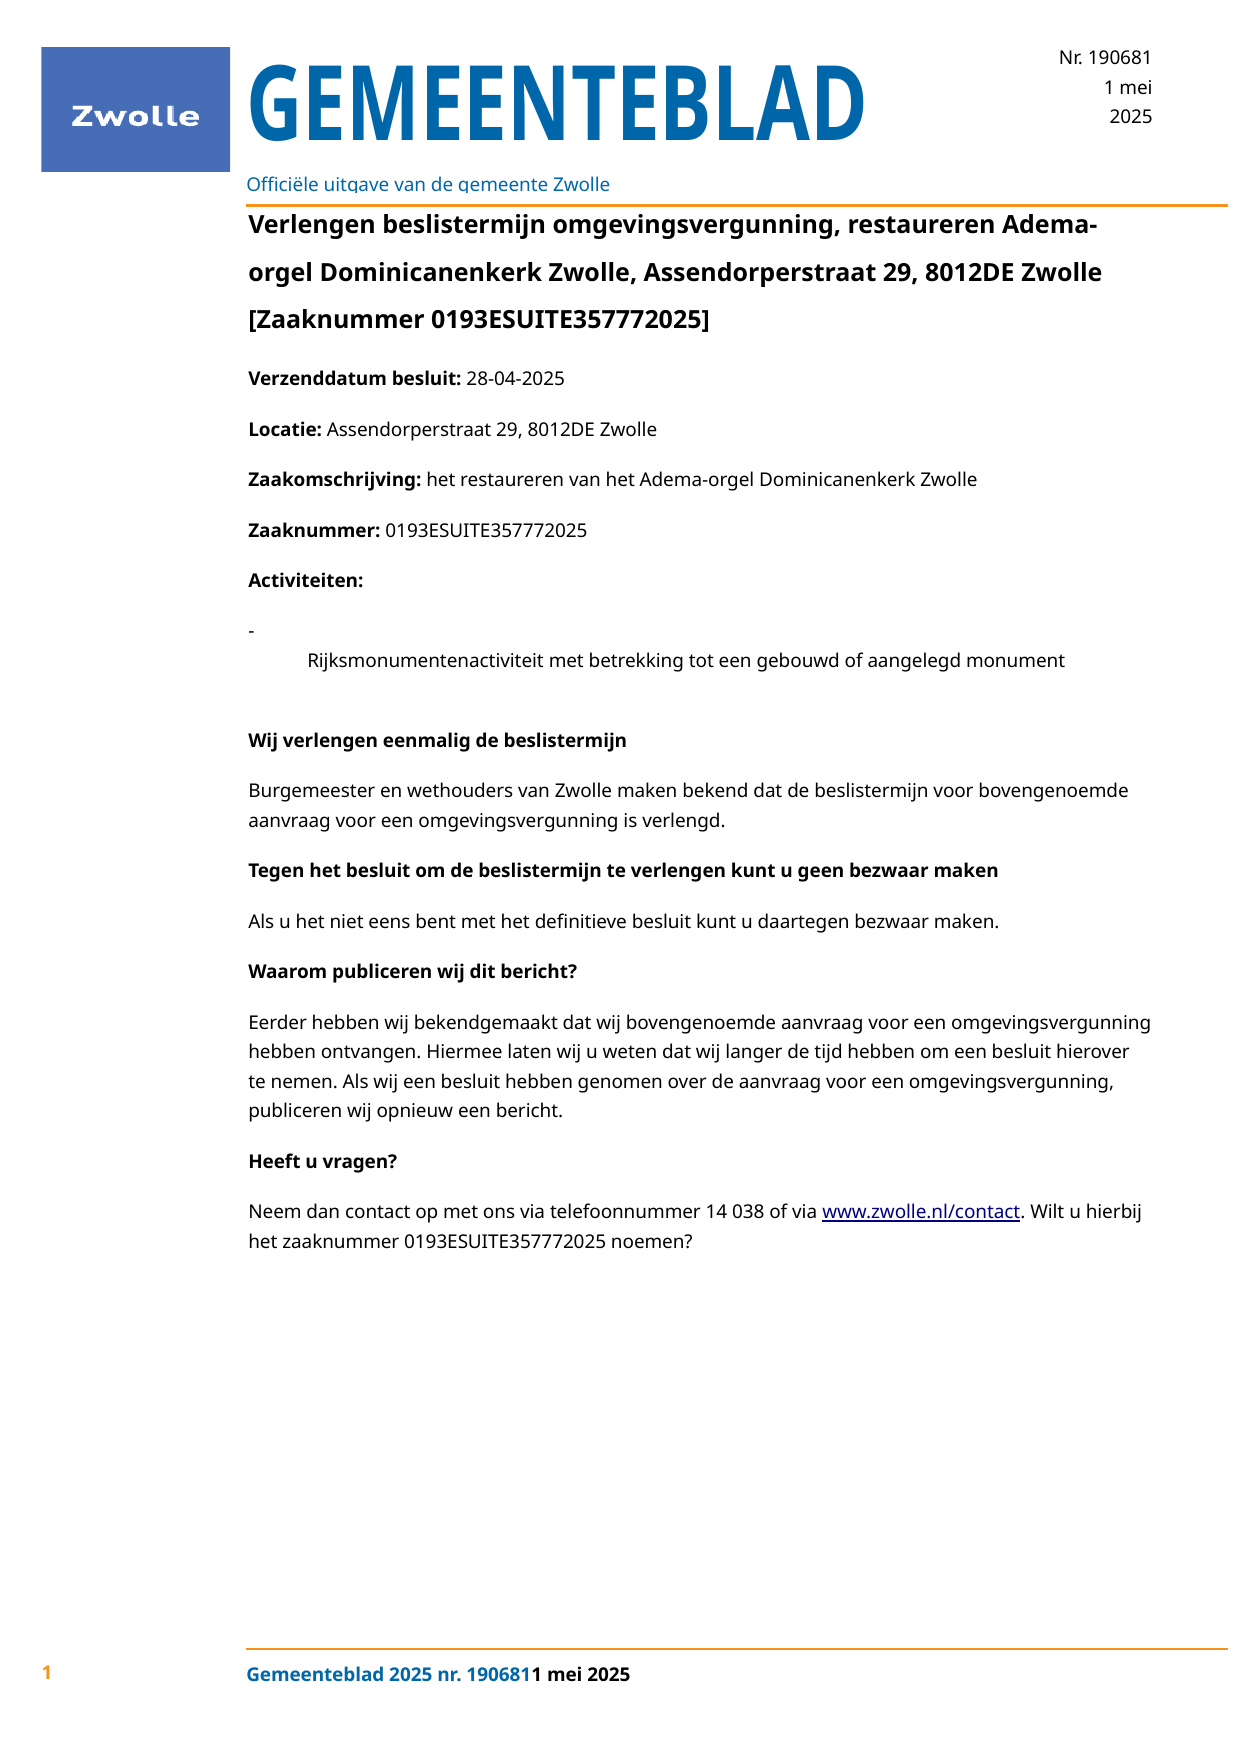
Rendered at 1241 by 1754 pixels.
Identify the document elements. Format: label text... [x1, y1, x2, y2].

text Als u het niet eens bent met het definitieve besluit kunt u daartegen bezwaar maken. [248, 908, 1152, 934]
text Burgemeester en wethouders van Zwolle maken bekend dat de beslistermijn voor bovengenoemde aanvraag voor een omgevingsvergunning is verlengd. [248, 778, 1152, 833]
picture [41, 47, 231, 172]
text Eerder hebben wij bekendgemaakt dat wij bovengenoemde aanvraag voor een omgevingsvergunning hebben ontvangen. Hiermee laten wij u weten dat wij langer de tijd hebben om een besluit hierover te nemen. Als wij een besluit hebben genomen over de aanvraag voor een omgevingsvergunning, publiceren wij opnieuw een bericht. [248, 1009, 1152, 1123]
list Rijksmonumentenactiviteit met betrekking tot een gebouwd of aangelegd monument [248, 647, 1152, 673]
text Heeft u vragen? [248, 1148, 1152, 1174]
text Neem dan contact op met ons via telefoonnummer 14 038 of via www.zwolle.nl/contact. Wilt u hierbij het zaaknummer 0193ESUITE357772025 noemen? [248, 1198, 1152, 1254]
text Waarom publiceren wij dit bericht? [248, 958, 1152, 984]
text Activiteiten: [248, 567, 1152, 593]
text Tegen het besluit om de beslistermijn te verlengen kunt u geen bezwaar maken [248, 858, 1152, 883]
text Verzenddatum besluit: 28-04-2025 [248, 366, 1152, 391]
text Locatie: Assendorperstraat 29, 8012DE Zwolle [248, 416, 1152, 442]
text Wij verlengen eenmalig de beslistermijn [248, 727, 1152, 753]
text Zaakomschrijving: het restaureren van het Adema-orgel Dominicanenkerk Zwolle [248, 466, 1152, 492]
text Zaaknummer: 0193ESUITE357772025 [248, 517, 1152, 542]
text Verlengen beslistermijn omgevingsvergunning, restaureren Adema-orgel Dominicanenkerk Zwolle, Assendorperstraat 29, 8012DE Zwolle [Zaaknummer 0193ESUITE357772025] [248, 207, 1152, 336]
